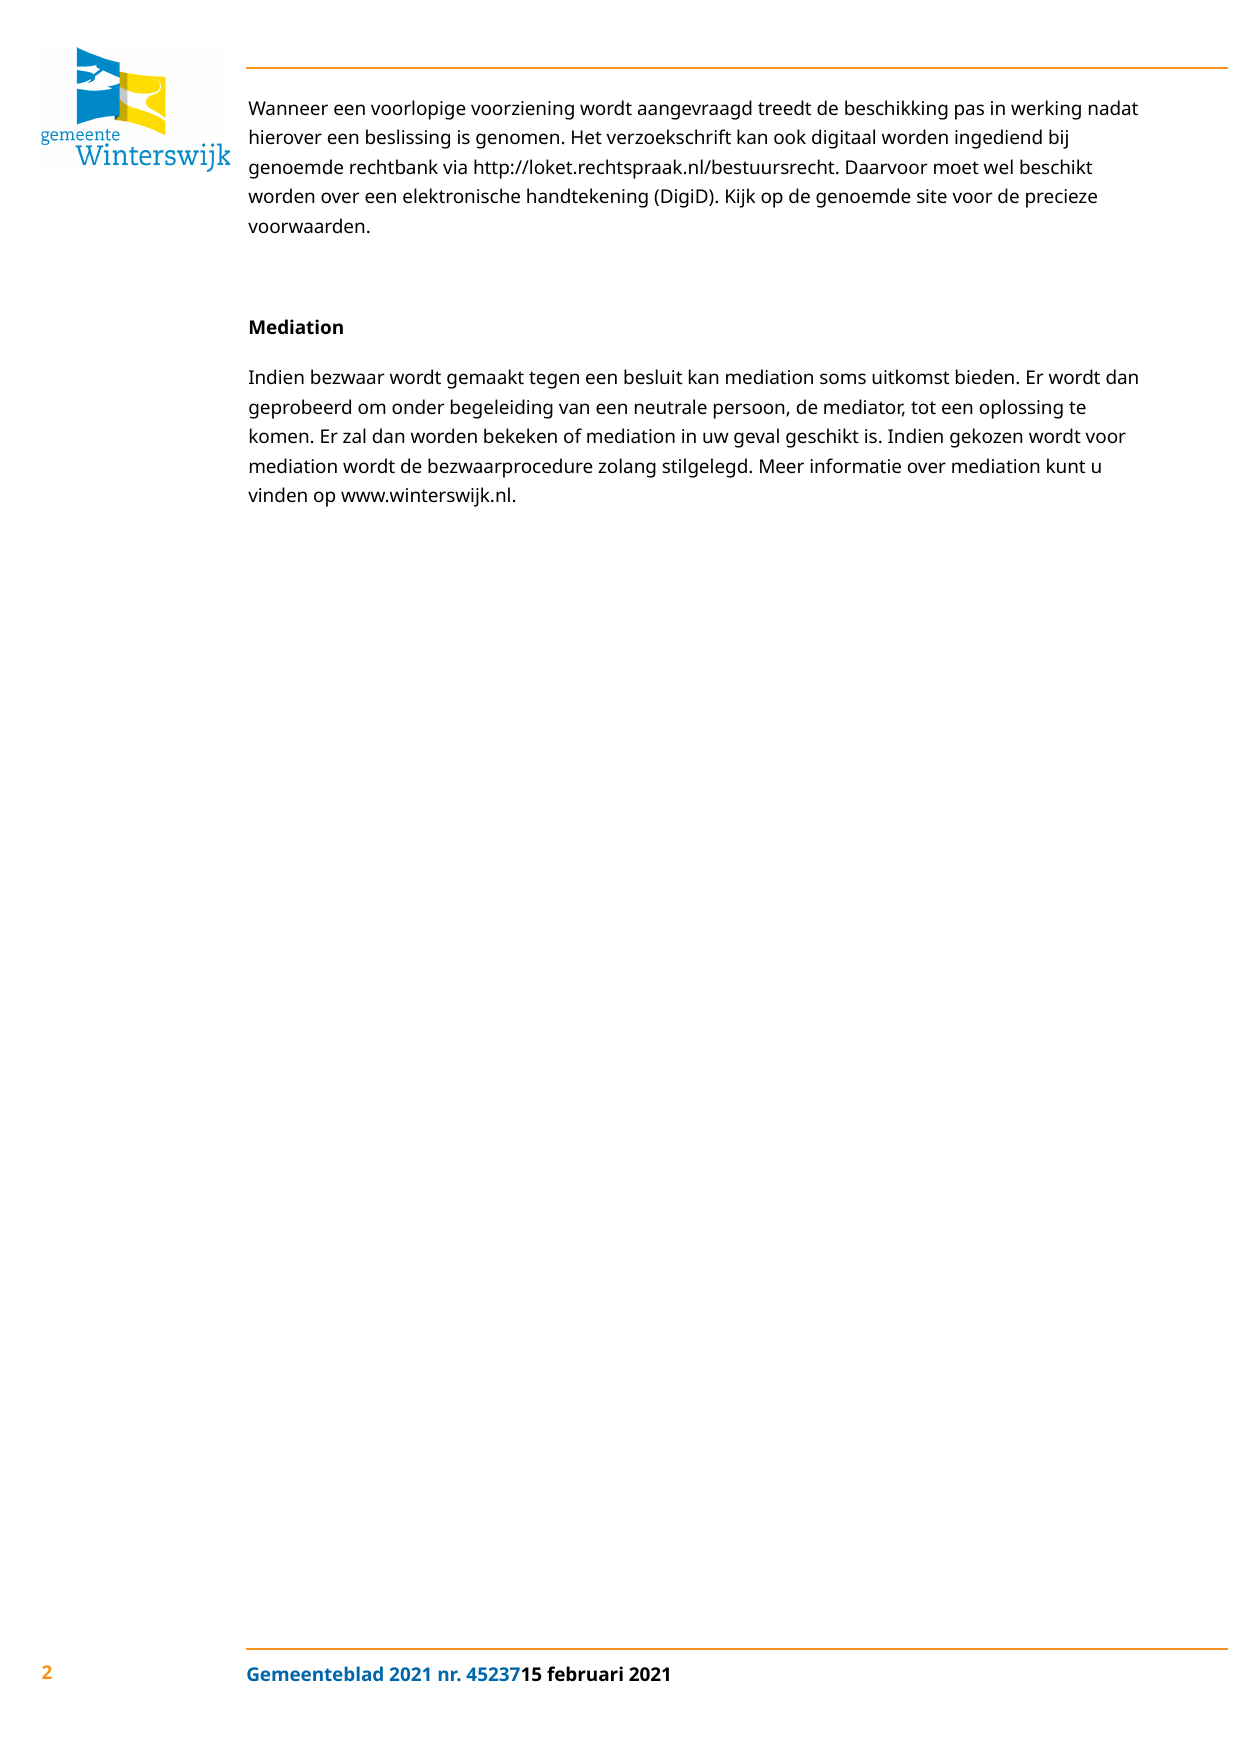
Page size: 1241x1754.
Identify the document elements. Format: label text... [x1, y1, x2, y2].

text Mediation [248, 314, 1152, 340]
text Indien bezwaar wordt gemaakt tegen een besluit kan mediation soms uitkomst bieden. Er wordt dan geprobeerd om onder begeleiding van een neutrale persoon, de mediator, tot een oplossing te komen. Er zal dan worden bekeken of mediation in uw geval geschikt is. Indien gekozen wordt voor mediation wordt de bezwaarprocedure zolang stilgelegd. Meer informatie over mediation kunt u vinden op www.winterswijk.nl. [248, 364, 1152, 508]
text Wanneer een voorlopige voorziening wordt aangevraagd treedt de beschikking pas in werking nadat hierover een beslissing is genomen. Het verzoekschrift kan ook digitaal worden ingediend bij genoemde rechtbank via http://loket.rechtspraak.nl/bestuursrecht. Daarvoor moet wel beschikt worden over een elektronische handtekening (DigiD). Kijk op de genoemde site voor de precieze voorwaarden. [248, 95, 1152, 239]
picture [41, 47, 231, 172]
picture [225, 153, 231, 162]
